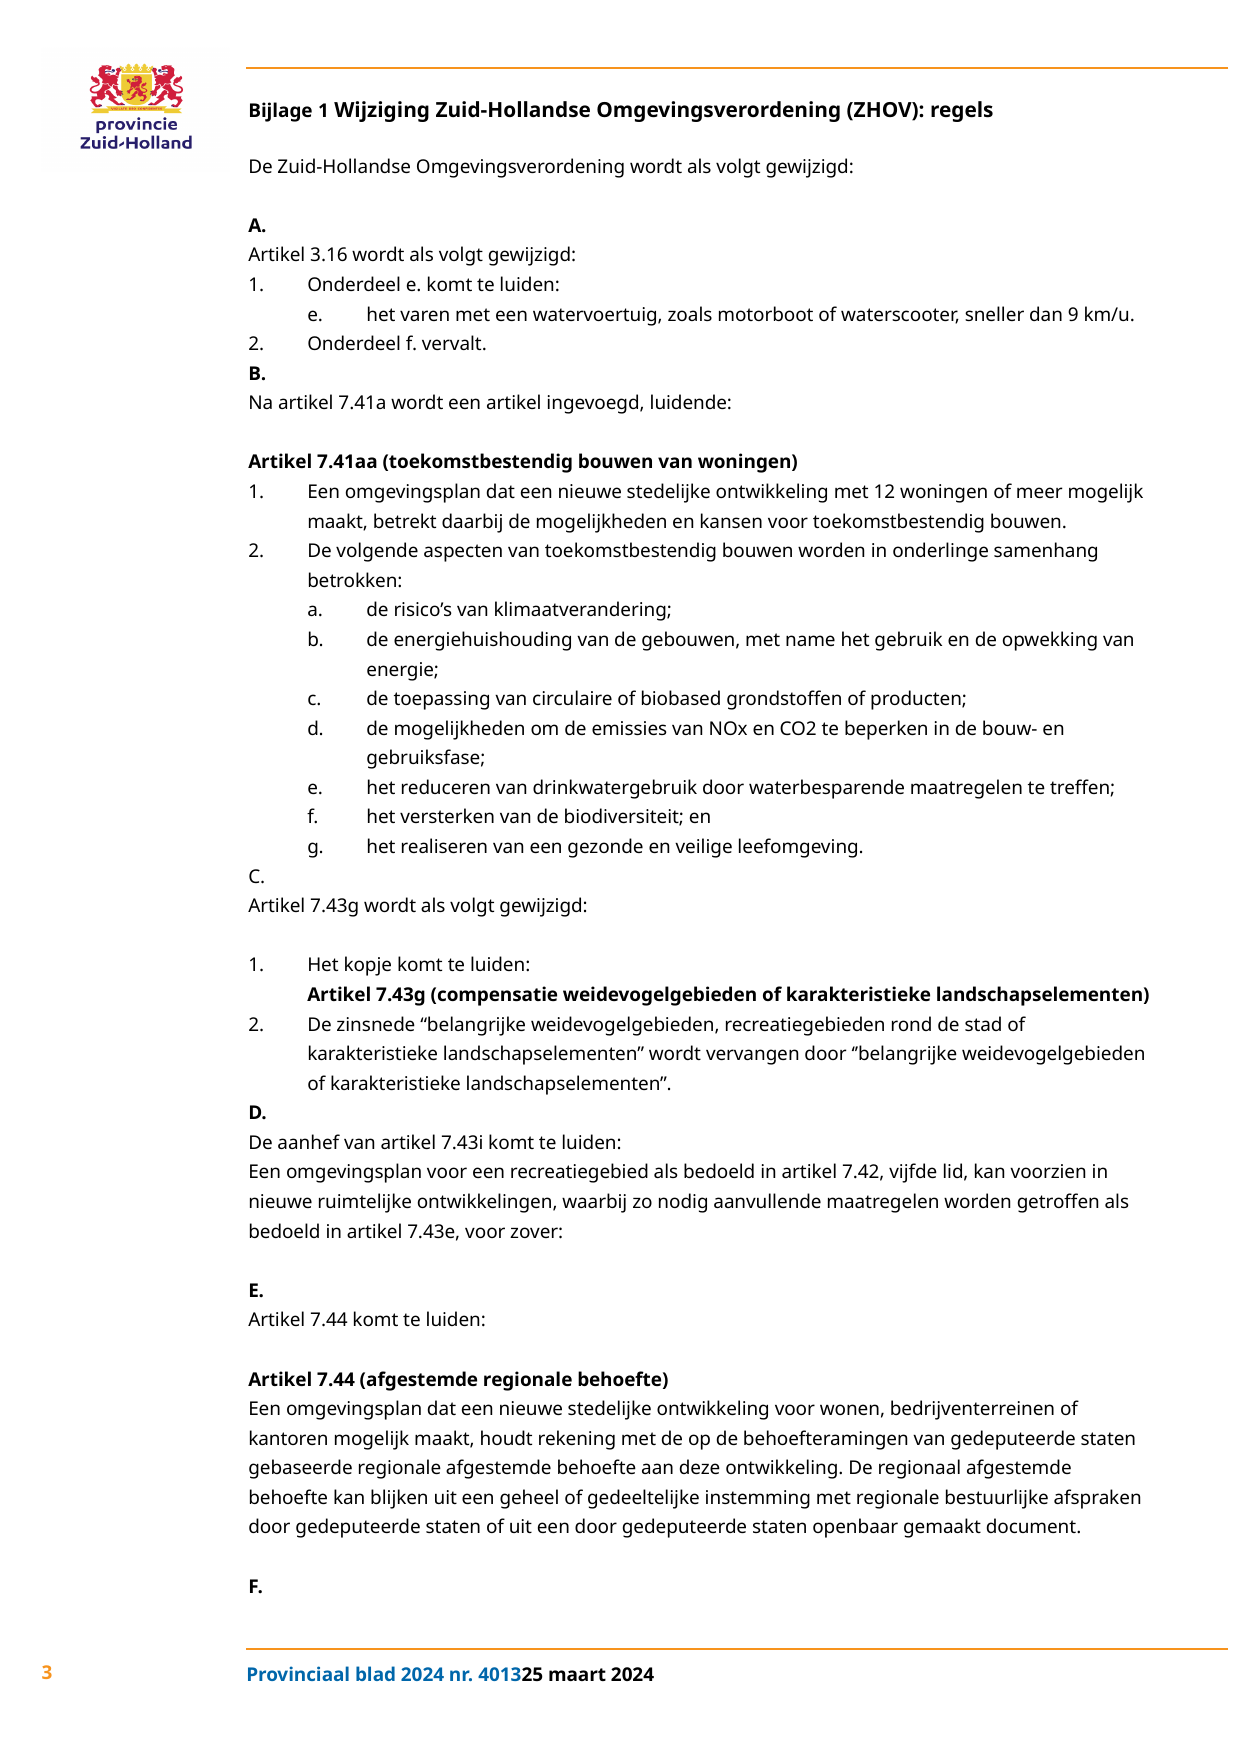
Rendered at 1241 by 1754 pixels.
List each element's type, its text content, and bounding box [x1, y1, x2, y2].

list het versterken van de biodiversiteit; en [307, 804, 1152, 829]
text De Zuid-Hollandse Omgevingsverordening wordt als volgt gewijzigd: [248, 153, 1152, 179]
text Bijlage 1 Wijziging Zuid-Hollandse Omgevingsverordening (ZHOV): regels [248, 95, 1152, 123]
list Een omgevingsplan dat een nieuwe stedelijke ontwikkeling met 12 woningen of meer mogelijk maakt, betrekt daarbij de mogelijkheden en kansen voor toekomstbestendig bouwen. [248, 478, 1152, 534]
text Artikel 3.16 wordt als volgt gewijzigd: [248, 242, 1152, 267]
text B. [248, 360, 1152, 386]
list de energiehuishouding van de gebouwen, met name het gebruik en de opwekking van energie; [307, 626, 1152, 682]
text Na artikel 7.41a wordt een artikel ingevoegd, luidende: [248, 389, 1152, 415]
text D. [248, 1099, 1152, 1125]
list Onderdeel e. komt te luiden: [248, 271, 1152, 297]
text Artikel 7.41aa (toekomstbestendig bouwen van woningen) [248, 449, 1152, 474]
list de risico’s van klimaatverandering; [307, 597, 1152, 622]
text A. [248, 212, 1152, 238]
text E. [248, 1277, 1152, 1303]
text De aanhef van artikel 7.43i komt te luiden: [248, 1129, 1152, 1155]
text Artikel 7.43g wordt als volgt gewijzigd: [248, 892, 1152, 918]
list de toepassing van circulaire of biobased grondstoffen of producten; [307, 685, 1152, 711]
picture [41, 47, 231, 172]
list Onderdeel f. vervalt. [248, 330, 1152, 356]
text Een omgevingsplan voor een recreatiegebied als bedoeld in artikel 7.42, vijfde lid, kan voorzien in nieuwe ruimtelijke ontwikkelingen, waarbij zo nodig aanvullende maatregelen worden getroffen als bedoeld in artikel 7.43e, voor zover: [248, 1159, 1152, 1244]
list het realiseren van een gezonde en veilige leefomgeving. [307, 833, 1152, 859]
text Een omgevingsplan dat een nieuwe stedelijke ontwikkeling voor wonen, bedrijventerreinen of kantoren mogelijk maakt, houdt rekening met de op de behoefteramingen van gedeputeerde staten gebaseerde regionale afgestemde behoefte aan deze ontwikkeling. De regionaal afgestemde behoefte kan blijken uit een geheel of gedeeltelijke instemming met regionale bestuurlijke afspraken door gedeputeerde staten of uit een door gedeputeerde staten openbaar gemaakt document. [248, 1395, 1152, 1539]
list Artikel 7.43g (compensatie weidevogelgebieden of karakteristieke landschapselementen) [248, 981, 1152, 1007]
text Artikel 7.44 (afgestemde regionale behoefte) [248, 1366, 1152, 1392]
list de mogelijkheden om de emissies van NOx en CO2 te beperken in de bouw- en gebruiksfase; [307, 715, 1152, 770]
text F. [248, 1573, 1152, 1599]
text Artikel 7.44 komt te luiden: [248, 1307, 1152, 1332]
text C. [248, 863, 1152, 889]
list het reduceren van drinkwatergebruik door waterbesparende maatregelen te treffen; [307, 774, 1152, 800]
list De zinsnede “belangrijke weidevogelgebieden, recreatiegebieden rond de stad of karakteristieke landschapselementen” wordt vervangen door ‘’belangrijke weidevogelgebieden of karakteristieke landschapselementen’’. [248, 1011, 1152, 1096]
list De volgende aspecten van toekomstbestendig bouwen worden in onderlinge samenhang betrokken: [248, 537, 1152, 593]
list het varen met een watervoertuig, zoals motorboot of waterscooter, sneller dan 9 km/u. [307, 301, 1152, 327]
list Het kopje komt te luiden: [248, 952, 1152, 977]
